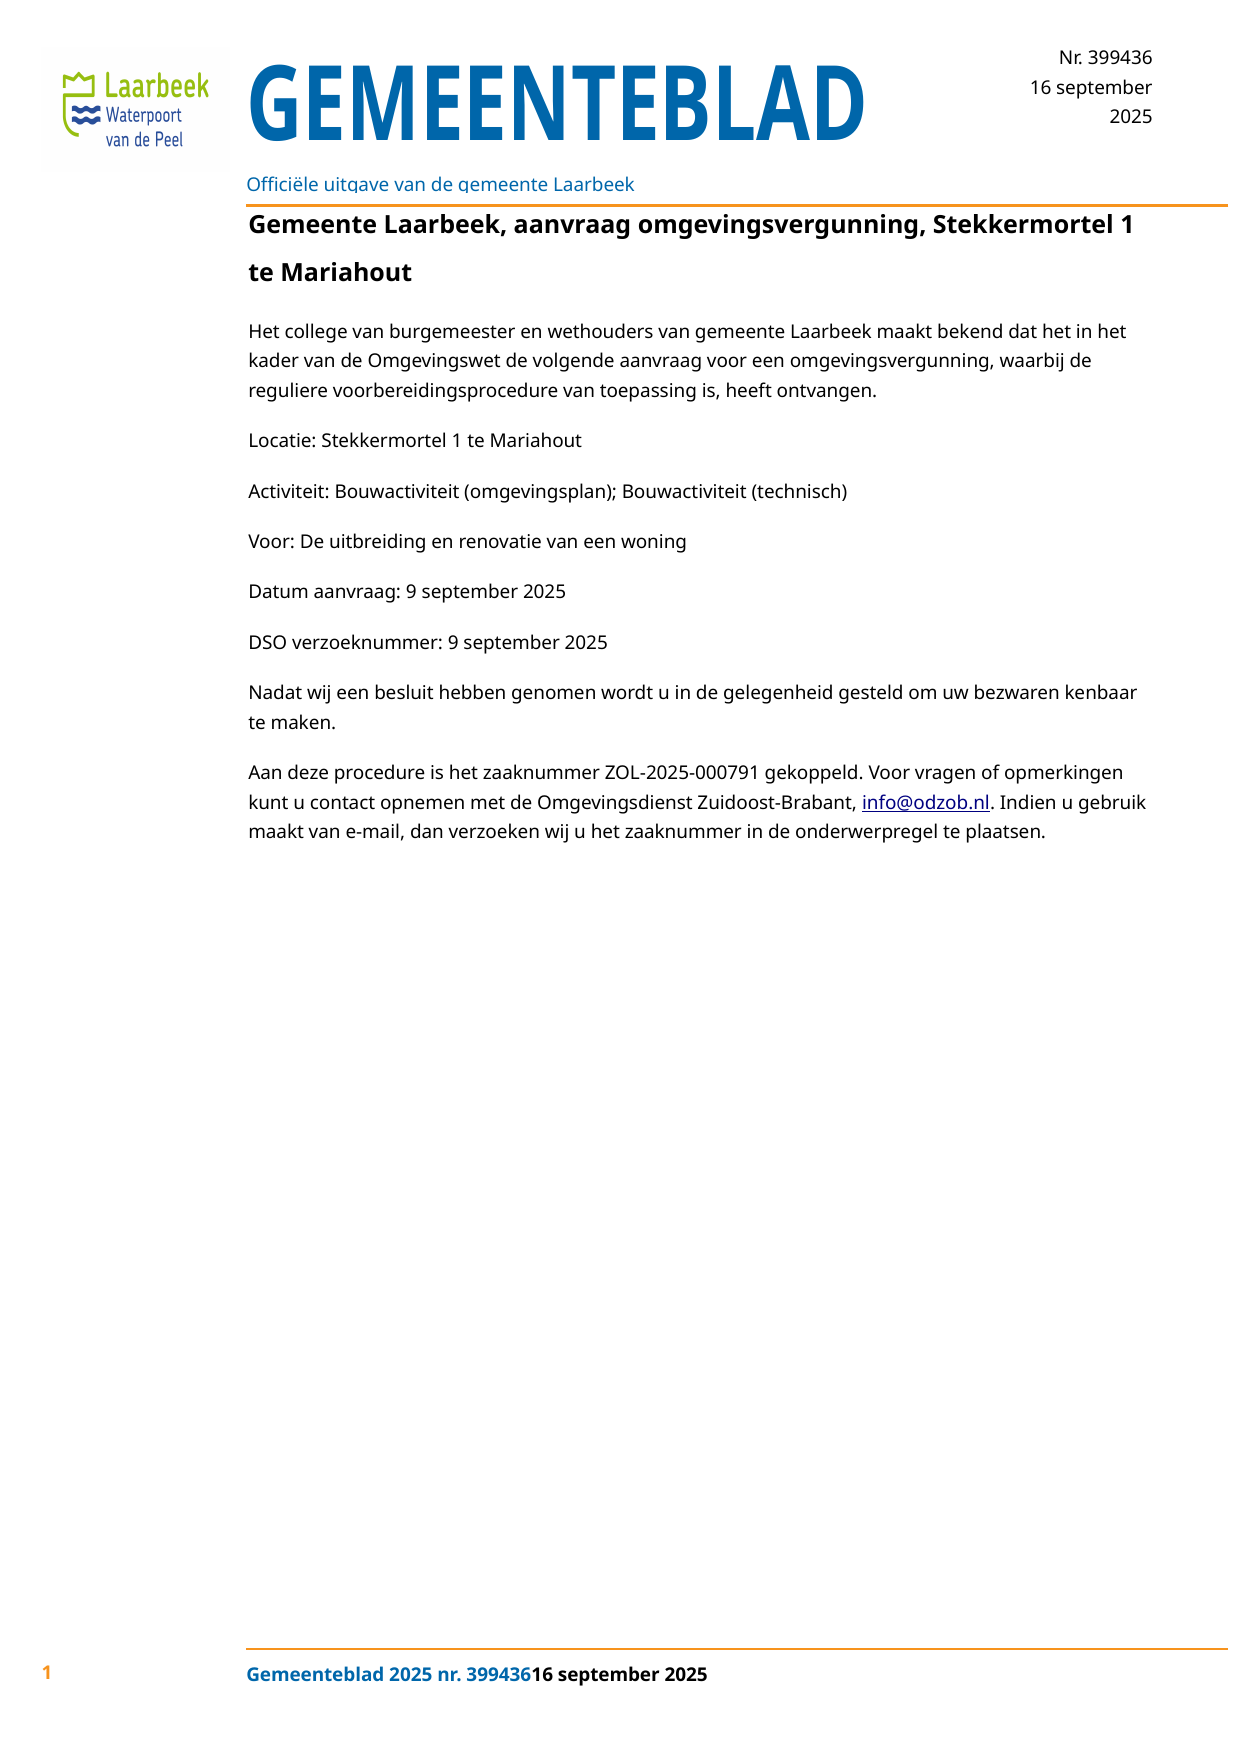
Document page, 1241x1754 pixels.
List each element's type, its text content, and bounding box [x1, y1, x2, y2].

text Aan deze procedure is het zaaknummer ZOL-2025-000791 gekoppeld. Voor vragen of opmerkingen kunt u contact opnemen met de Omgevingsdienst Zuidoost-Brabant, info@odzob.nl. Indien u gebruik maakt van e-mail, dan verzoeken wij u het zaaknummer in de onderwerpregel te plaatsen. [248, 759, 1152, 844]
picture [41, 47, 231, 172]
text Het college van burgemeester en wethouders van gemeente Laarbeek maakt bekend dat het in het kader van de Omgevingswet de volgende aanvraag voor een omgevingsvergunning, waarbij de reguliere voorbereidingsprocedure van toepassing is, heeft ontvangen. [248, 318, 1152, 403]
text Gemeente Laarbeek, aanvraag omgevingsvergunning, Stekkermortel 1 te Mariahout [248, 207, 1152, 288]
text Voor: De uitbreiding en renovatie van een woning [248, 528, 1152, 554]
text Activiteit: Bouwactiviteit (omgevingsplan); Bouwactiviteit (technisch) [248, 478, 1152, 504]
text Datum aanvraag: 9 september 2025 [248, 579, 1152, 604]
text DSO verzoeknummer: 9 september 2025 [248, 629, 1152, 655]
text Nadat wij een besluit hebben genomen wordt u in de gelegenheid gesteld om uw bezwaren kenbaar te maken. [248, 679, 1152, 735]
text Locatie: Stekkermortel 1 te Mariahout [248, 427, 1152, 453]
